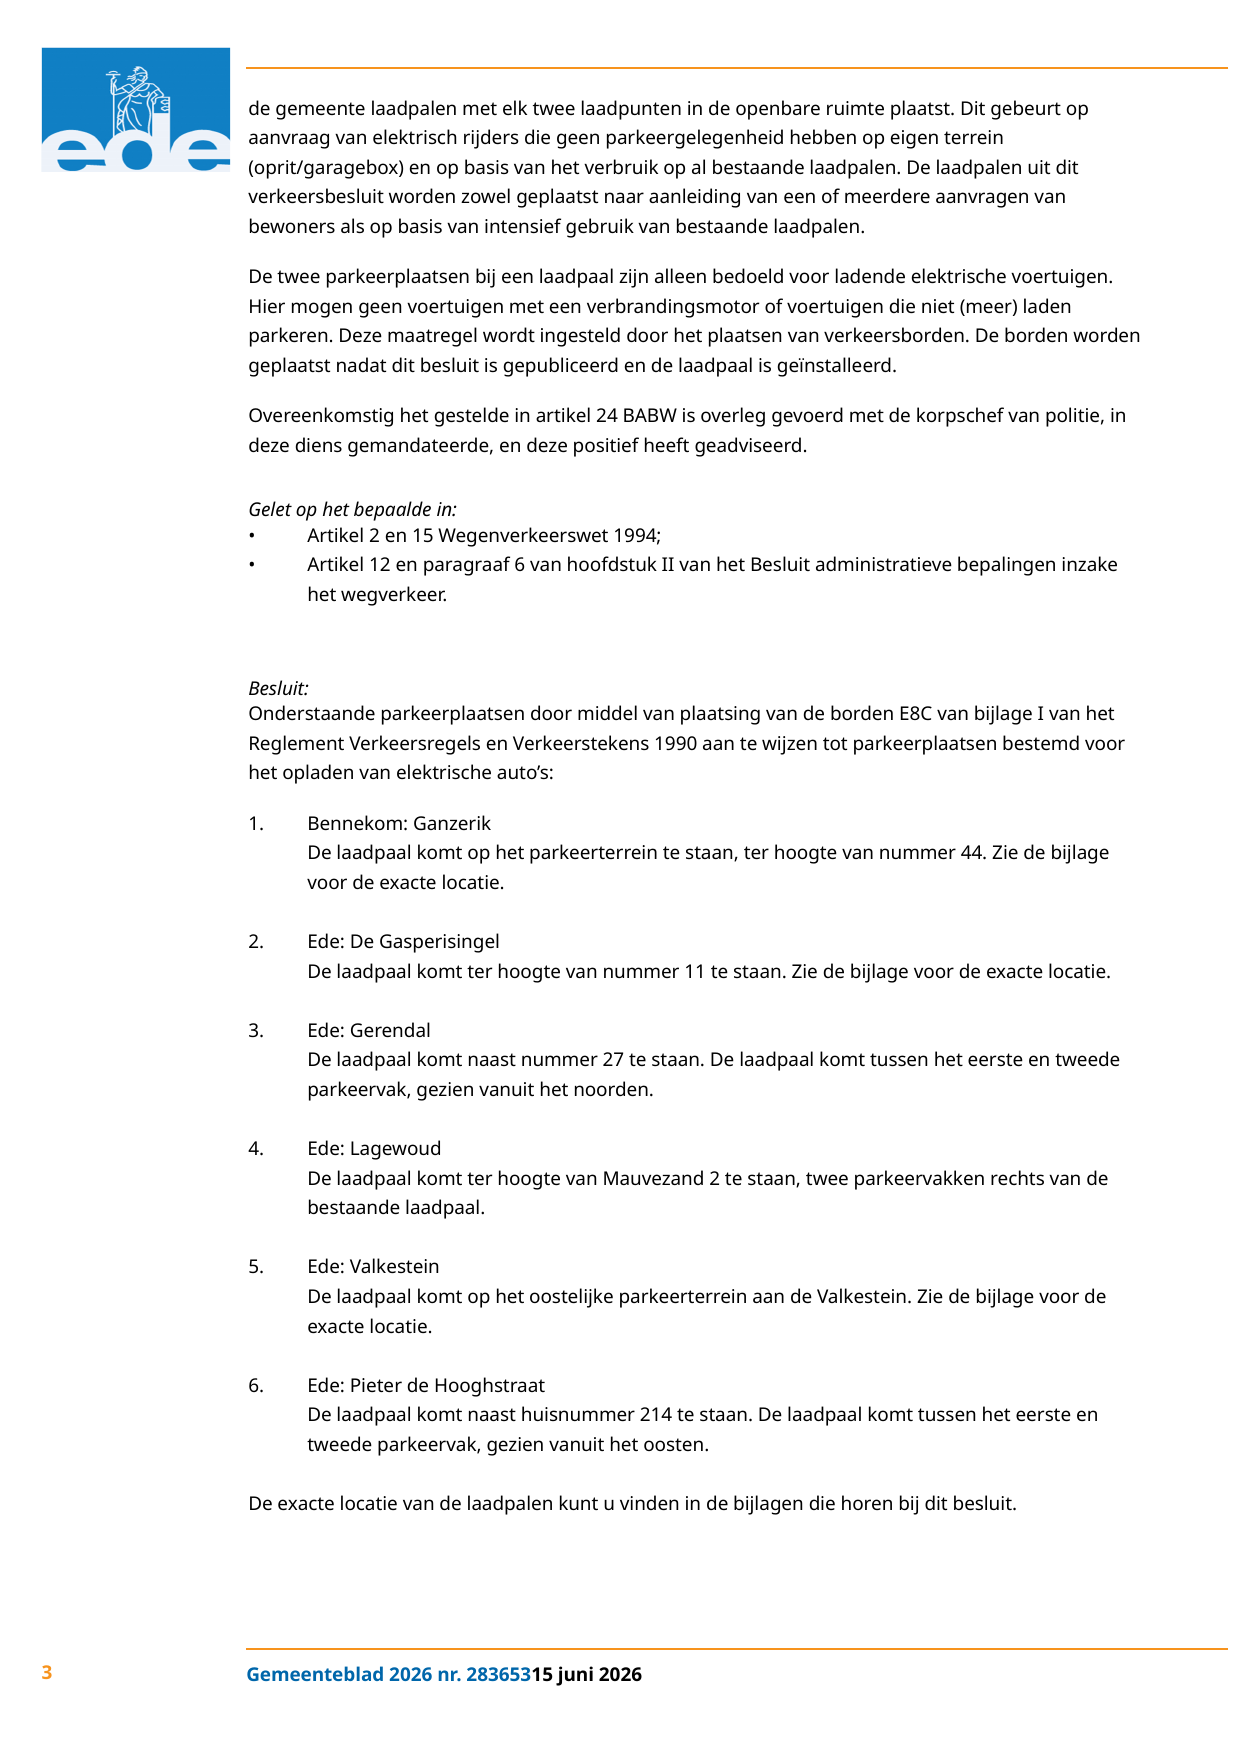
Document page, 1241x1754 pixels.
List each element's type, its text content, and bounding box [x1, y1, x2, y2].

list De laadpaal komt op het parkeerterrein te staan, ter hoogte van nummer 44. Zie de bijlage voor de exacte locatie. [248, 839, 1152, 895]
text Besluit: [248, 675, 1152, 700]
list De laadpaal komt ter hoogte van nummer 11 te staan. Zie de bijlage voor de exacte locatie. [248, 958, 1152, 984]
list Ede: Valkestein [248, 1254, 1152, 1279]
list De laadpaal komt naast nummer 27 te staan. De laadpaal komt tussen het eerste en tweede parkeervak, gezien vanuit het noorden. [248, 1047, 1152, 1102]
list De laadpaal komt naast huisnummer 214 te staan. De laadpaal komt tussen het eerste en tweede parkeervak, gezien vanuit het oosten. [248, 1402, 1152, 1457]
list Ede: Gerendal [248, 1017, 1152, 1043]
text Gelet op het bepaalde in: [248, 496, 1152, 522]
list Artikel 2 en 15 Wegenverkeerswet 1994; [248, 522, 1152, 548]
list Artikel 12 en paragraaf 6 van hoofdstuk II van het Besluit administratieve bepalingen inzake het wegverkeer. [248, 552, 1152, 607]
list Ede: Lagewoud [248, 1135, 1152, 1161]
text Overeenkomstig het gestelde in artikel 24 BABW is overleg gevoerd met de korpschef van politie, in deze diens gemandateerde, en deze positief heeft geadviseerd. [248, 403, 1152, 458]
text De twee parkeerplaatsen bij een laadpaal zijn alleen bedoeld voor ladende elektrische voertuigen. Hier mogen geen voertuigen met een verbrandingsmotor of voertuigen die niet (meer) laden parkeren. Deze maatregel wordt ingesteld door het plaatsen van verkeersborden. De borden worden geplaatst nadat dit besluit is gepubliceerd en de laadpaal is geïnstalleerd. [248, 263, 1152, 378]
text Onderstaande parkeerplaatsen door middel van plaatsing van de borden E8C van bijlage I van het Reglement Verkeersregels en Verkeerstekens 1990 aan te wijzen tot parkeerplaatsen bestemd voor het opladen van elektrische auto’s: [248, 700, 1152, 785]
list Ede: Pieter de Hooghstraat [248, 1372, 1152, 1398]
list De laadpaal komt ter hoogte van Mauvezand 2 te staan, twee parkeervakken rechts van de bestaande laadpaal. [248, 1165, 1152, 1220]
text de gemeente laadpalen met elk twee laadpunten in de openbare ruimte plaatst. Dit gebeurt op aanvraag van elektrisch rijders die geen parkeergelegenheid hebben op eigen terrein (oprit/garagebox) en op basis van het verbruik op al bestaande laadpalen. De laadpalen uit dit verkeersbesluit worden zowel geplaatst naar aanleiding van een of meerdere aanvragen van bewoners als op basis van intensief gebruik van bestaande laadpalen. [248, 95, 1152, 239]
picture [41, 47, 231, 172]
list De laadpaal komt op het oostelijke parkeerterrein aan de Valkestein. Zie de bijlage voor de exacte locatie. [248, 1283, 1152, 1339]
list Bennekom: Ganzerik [248, 810, 1152, 836]
list Ede: De Gasperisingel [248, 928, 1152, 954]
text De exacte locatie van de laadpalen kunt u vinden in de bijlagen die horen bij dit besluit. [248, 1490, 1152, 1516]
